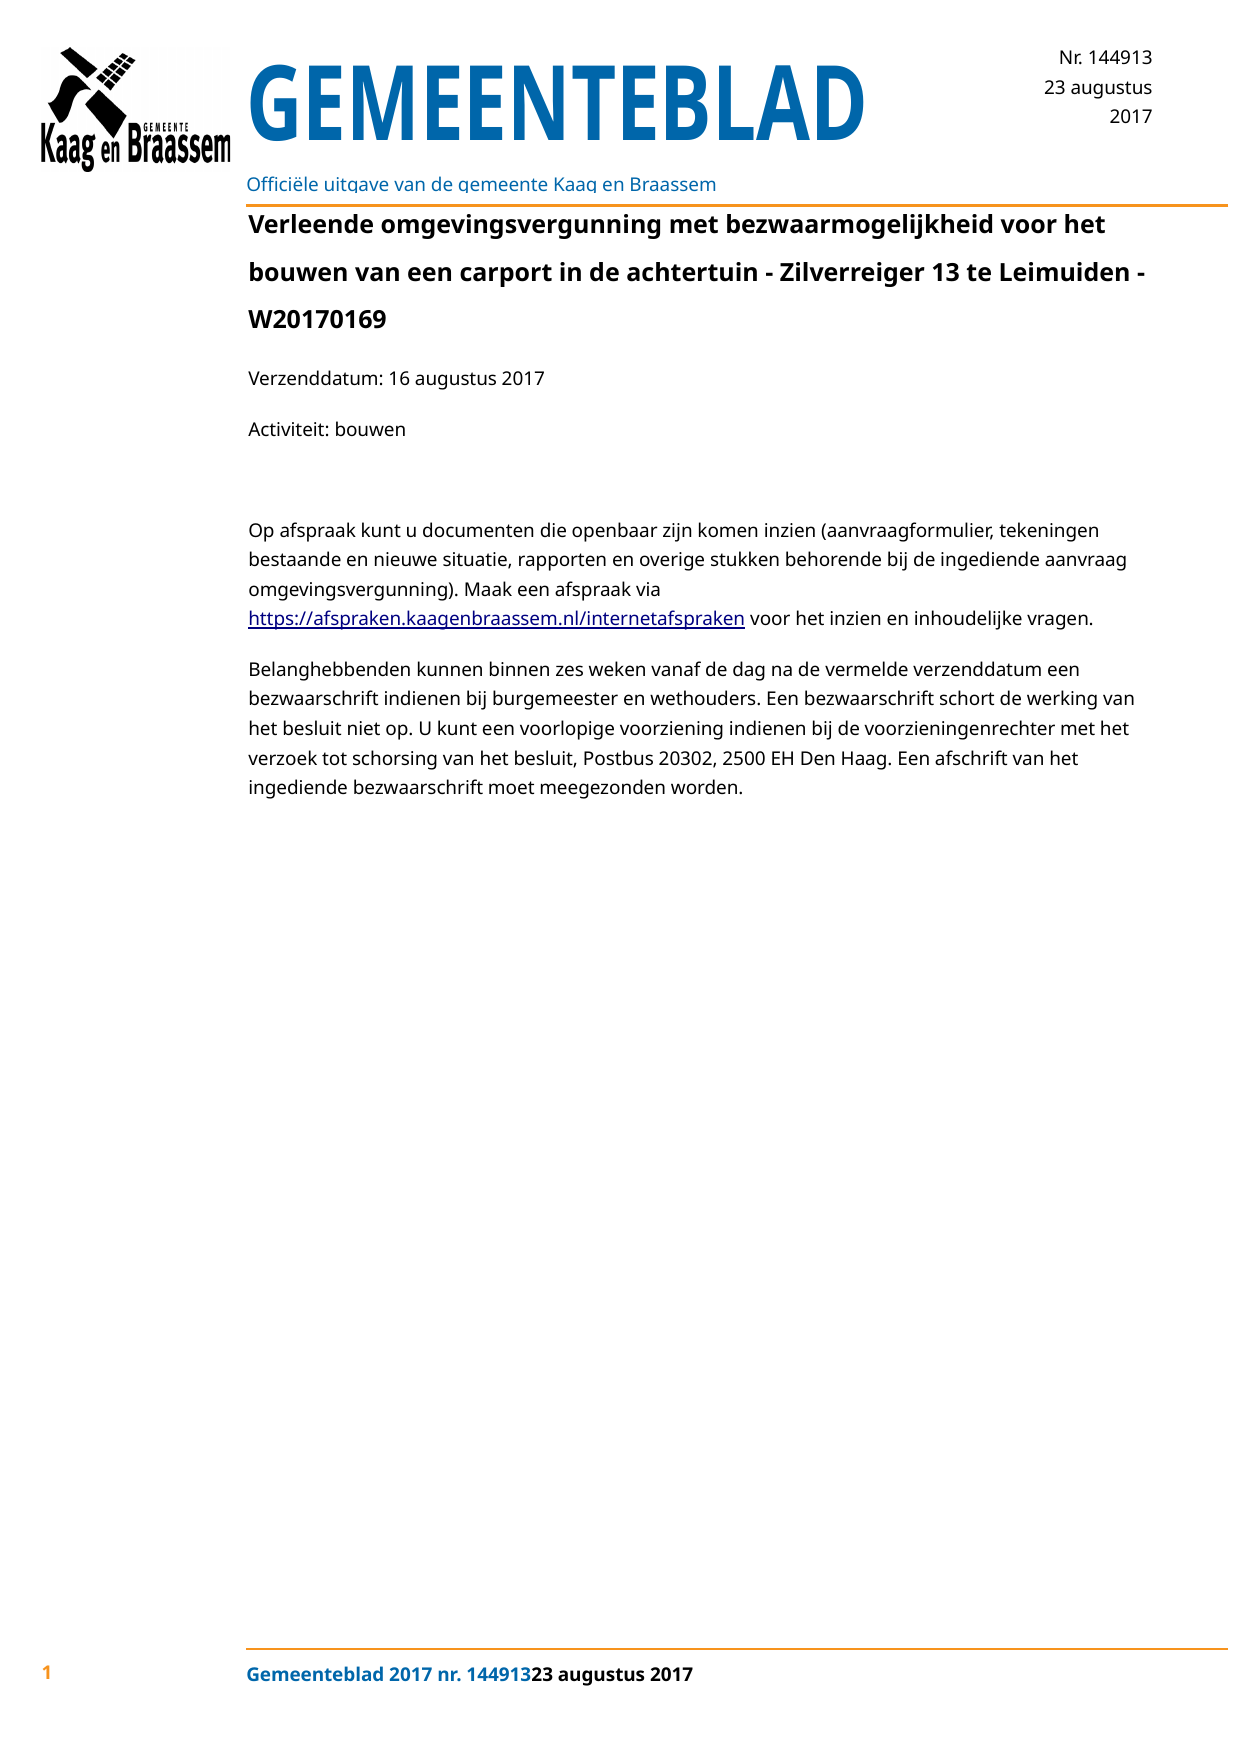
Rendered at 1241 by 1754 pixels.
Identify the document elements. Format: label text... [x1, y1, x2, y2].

text Verzenddatum: 16 augustus 2017 [248, 366, 1152, 391]
text Belanghebbenden kunnen binnen zes weken vanaf de dag na de vermelde verzenddatum een bezwaarschrift indienen bij burgemeester en wethouders. Een bezwaarschrift schort de werking van het besluit niet op. U kunt een voorlopige voorziening indienen bij de voorzieningenrechter met het verzoek tot schorsing van het besluit, Postbus 20302, 2500 EH Den Haag. Een afschrift van het ingediende bezwaarschrift moet meegezonden worden. [248, 656, 1152, 800]
text Verleende omgevingsvergunning met bezwaarmogelijkheid voor het bouwen van een carport in de achtertuin - Zilverreiger 13 te Leimuiden - W20170169 [248, 207, 1152, 336]
text Op afspraak kunt u documenten die openbaar zijn komen inzien (aanvraagformulier, tekeningen bestaande en nieuwe situatie, rapporten en overige stukken behorende bij de ingediende aanvraag omgevingsvergunning). Maak een afspraak via https://afspraken.kaagenbraassem.nl/internetafspraken voor het inzien en inhoudelijke vragen. [248, 517, 1152, 631]
text Activiteit: bouwen [248, 416, 1152, 442]
picture [41, 47, 231, 172]
